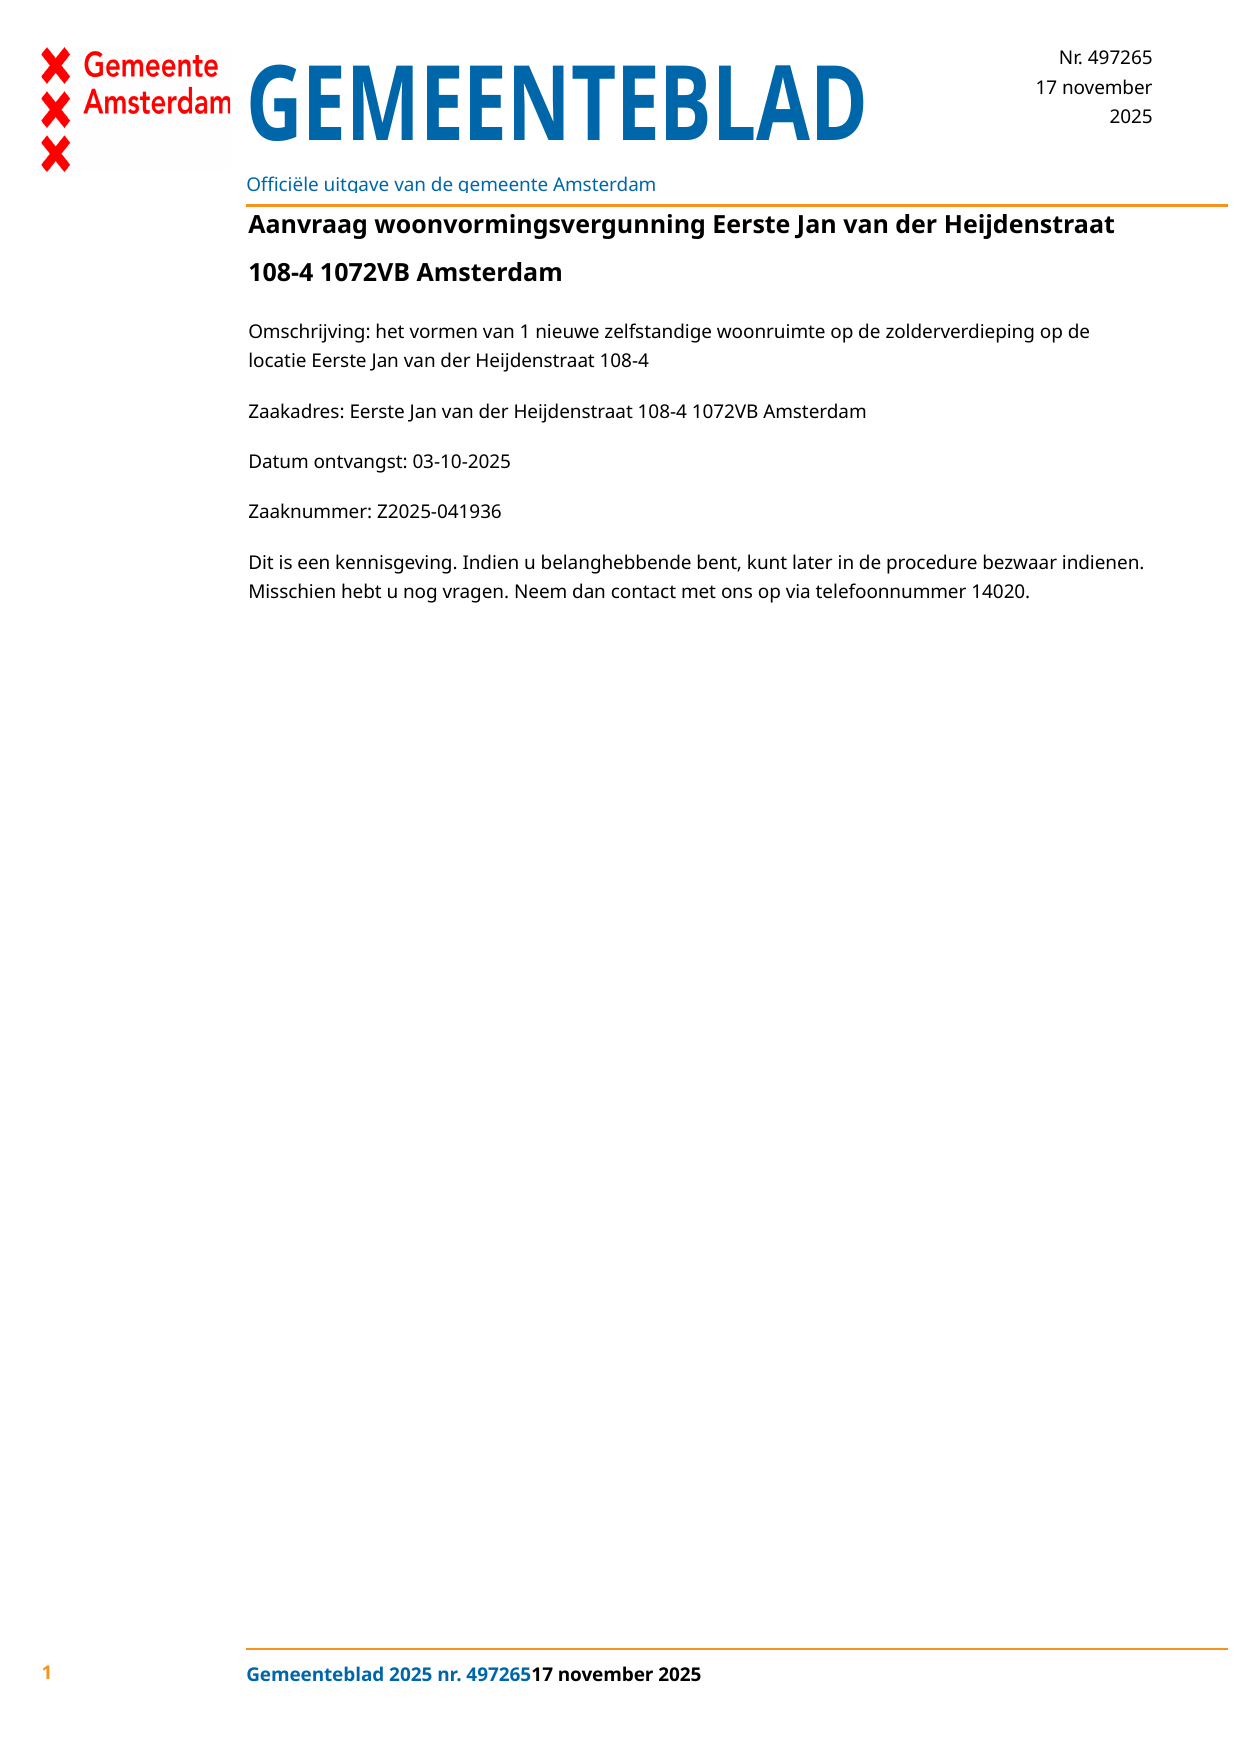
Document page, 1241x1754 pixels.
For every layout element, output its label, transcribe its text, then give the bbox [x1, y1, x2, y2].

text Dit is een kennisgeving. Indien u belanghebbende bent, kunt later in de procedure bezwaar indienen. Misschien hebt u nog vragen. Neem dan contact met ons op via telefoonnummer 14020. [248, 549, 1152, 604]
text Aanvraag woonvormingsvergunning Eerste Jan van der Heijdenstraat 108-4 1072VB Amsterdam [248, 207, 1152, 288]
text Zaaknummer: Z2025-041936 [248, 499, 1152, 524]
text Zaakadres: Eerste Jan van der Heijdenstraat 108-4 1072VB Amsterdam [248, 398, 1152, 424]
picture [41, 47, 231, 172]
text Datum ontvangst: 03-10-2025 [248, 448, 1152, 474]
text Omschrijving: het vormen van 1 nieuwe zelfstandige woonruimte op de zolderverdieping op de locatie Eerste Jan van der Heijdenstraat 108-4 [248, 318, 1152, 373]
